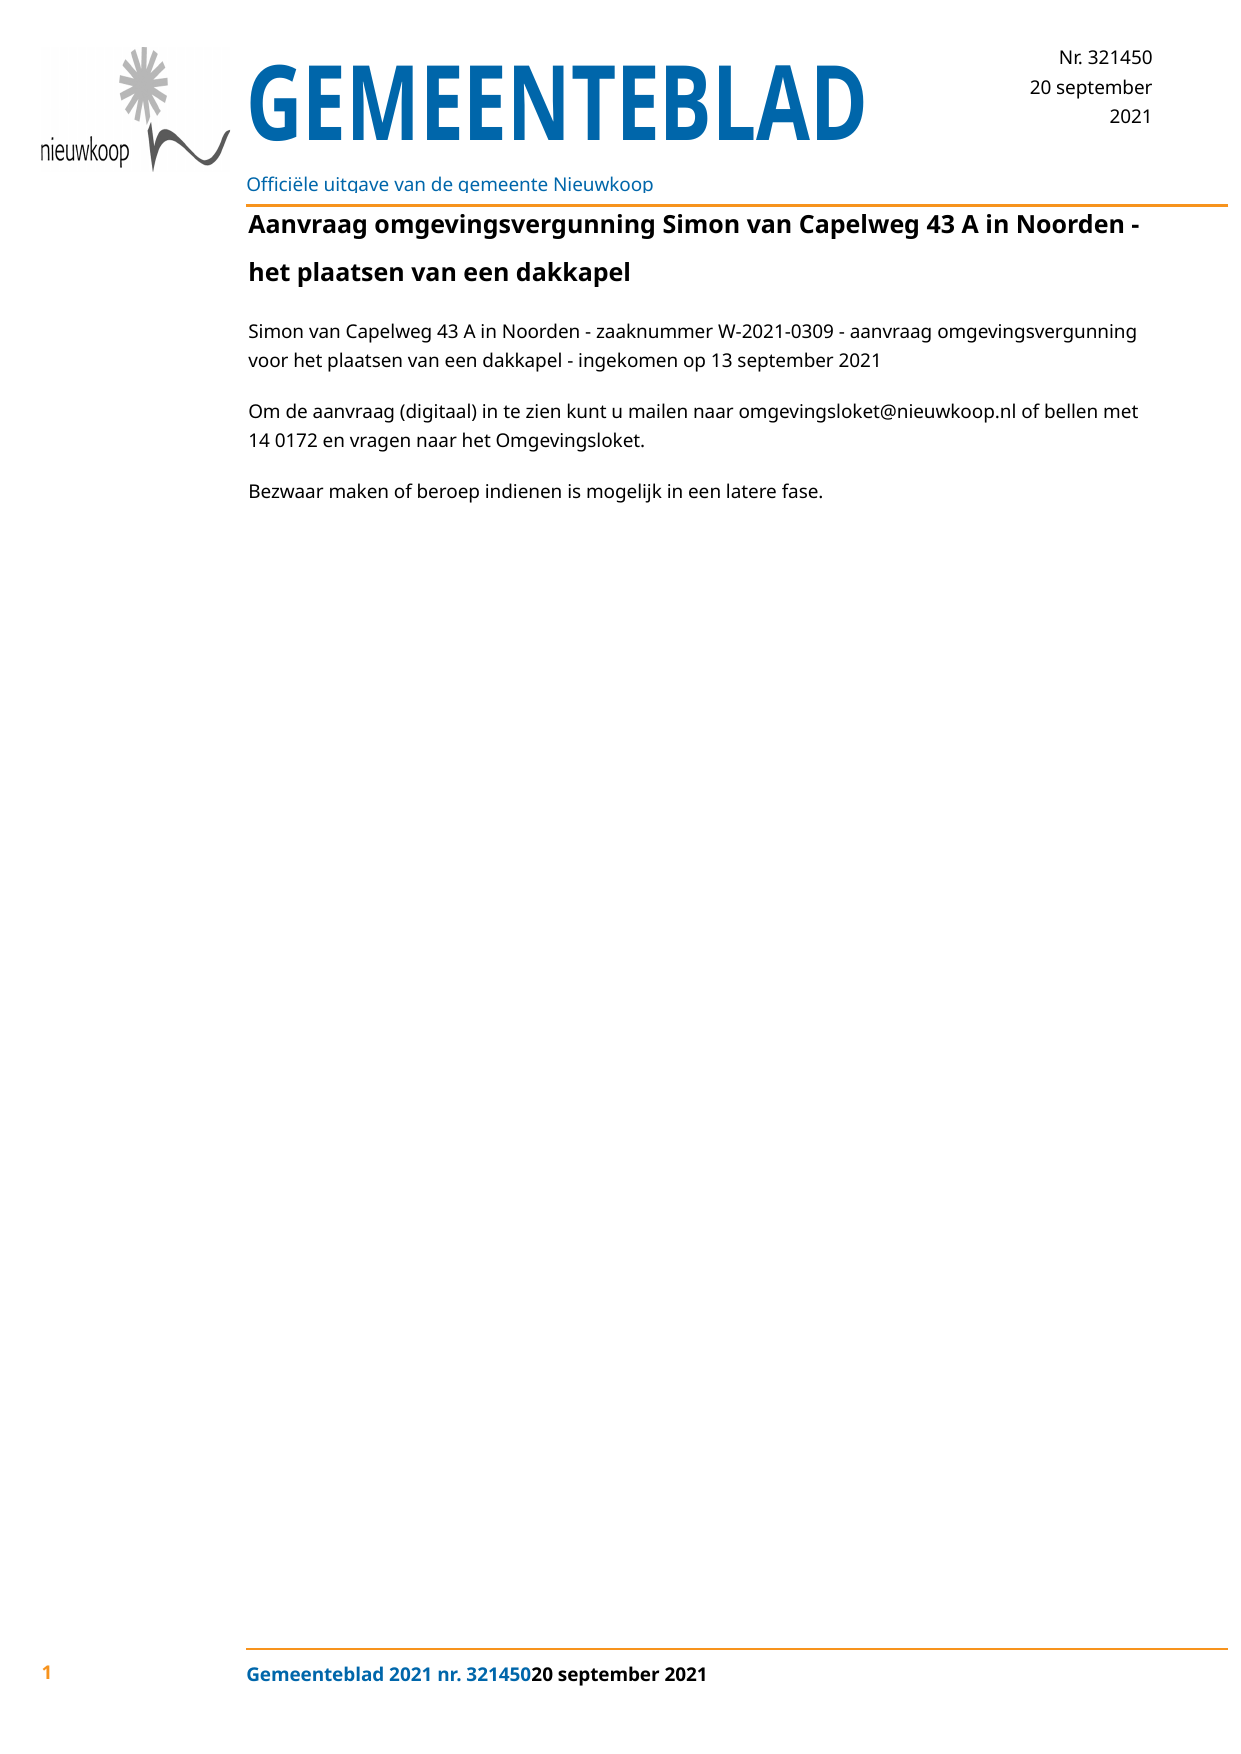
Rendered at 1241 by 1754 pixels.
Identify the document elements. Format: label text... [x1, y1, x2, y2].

picture [41, 47, 231, 172]
text Bezwaar maken of beroep indienen is mogelijk in een latere fase. [248, 478, 1152, 504]
text Om de aanvraag (digitaal) in te zien kunt u mailen naar omgevingsloket@nieuwkoop.nl of bellen met 14 0172 en vragen naar het Omgevingsloket. [248, 398, 1152, 453]
text Simon van Capelweg 43 A in Noorden - zaaknummer W-2021-0309 - aanvraag omgevingsvergunning voor het plaatsen van een dakkapel - ingekomen op 13 september 2021 [248, 318, 1152, 373]
text Aanvraag omgevingsvergunning Simon van Capelweg 43 A in Noorden - het plaatsen van een dakkapel [248, 207, 1152, 288]
